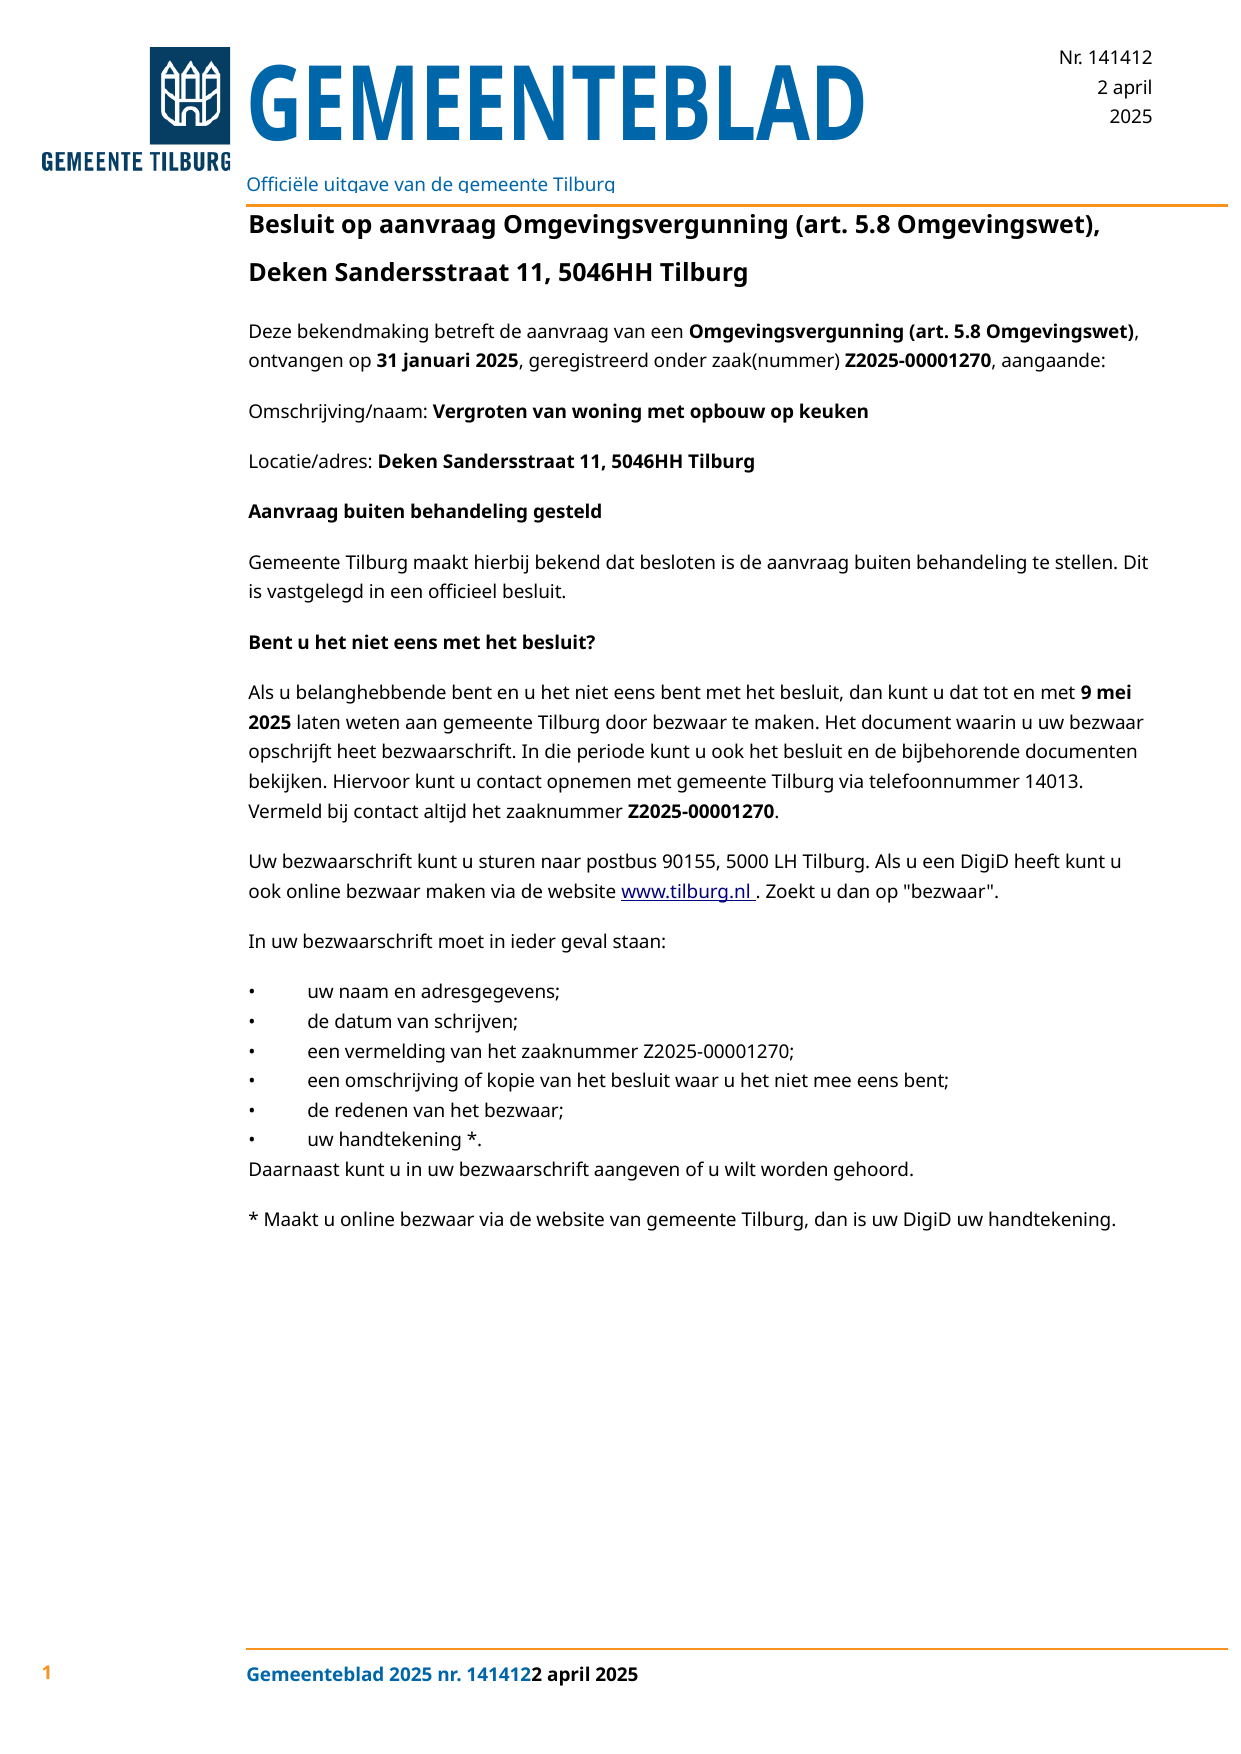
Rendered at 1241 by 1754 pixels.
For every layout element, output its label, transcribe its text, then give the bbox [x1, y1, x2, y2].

list de redenen van het bezwaar; [248, 1097, 1152, 1123]
text Als u belanghebbende bent en u het niet eens bent met het besluit, dan kunt u dat tot en met 9 mei 2025 laten weten aan gemeente Tilburg door bezwaar te maken. Het document waarin u uw bezwaar opschrijft heet bezwaarschrift. In die periode kunt u ook het besluit en de bijbehorende documenten bekijken. Hiervoor kunt u contact opnemen met gemeente Tilburg via telefoonnummer 14013. Vermeld bij contact altijd het zaaknummer Z2025-00001270. [248, 679, 1152, 824]
text Omschrijving/naam: Vergroten van woning met opbouw op keuken [248, 398, 1152, 424]
picture [41, 47, 231, 172]
text Deze bekendmaking betreft de aanvraag van een Omgevingsvergunning (art. 5.8 Omgevingswet), ontvangen op 31 januari 2025, geregistreerd onder zaak(nummer) Z2025-00001270, aangaande: [248, 318, 1152, 373]
text Daarnaast kunt u in uw bezwaarschrift aangeven of u wilt worden gehoord. [248, 1156, 1152, 1182]
text Besluit op aanvraag Omgevingsvergunning (art. 5.8 Omgevingswet), Deken Sandersstraat 11, 5046HH Tilburg [248, 207, 1152, 288]
list een vermelding van het zaaknummer Z2025-00001270; [248, 1038, 1152, 1064]
text * Maakt u online bezwaar via de website van gemeente Tilburg, dan is uw DigiD uw handtekening. [248, 1207, 1152, 1232]
text Gemeente Tilburg maakt hierbij bekend dat besloten is de aanvraag buiten behandeling te stellen. Dit is vastgelegd in een officieel besluit. [248, 549, 1152, 604]
text Aanvraag buiten behandeling gesteld [248, 499, 1152, 524]
text Uw bezwaarschrift kunt u sturen naar postbus 90155, 5000 LH Tilburg. Als u een DigiD heeft kunt u ook online bezwaar maken via de website www.tilburg.nl . Zoekt u dan op "bezwaar". [248, 848, 1152, 904]
list een omschrijving of kopie van het besluit waar u het niet mee eens bent; [248, 1067, 1152, 1093]
list de datum van schrijven; [248, 1008, 1152, 1034]
text In uw bezwaarschrift moet in ieder geval staan: [248, 928, 1152, 954]
list uw handtekening *. [248, 1127, 1152, 1152]
text Bent u het niet eens met het besluit? [248, 629, 1152, 655]
list uw naam en adresgegevens; [248, 979, 1152, 1004]
text Locatie/adres: Deken Sandersstraat 11, 5046HH Tilburg [248, 448, 1152, 474]
